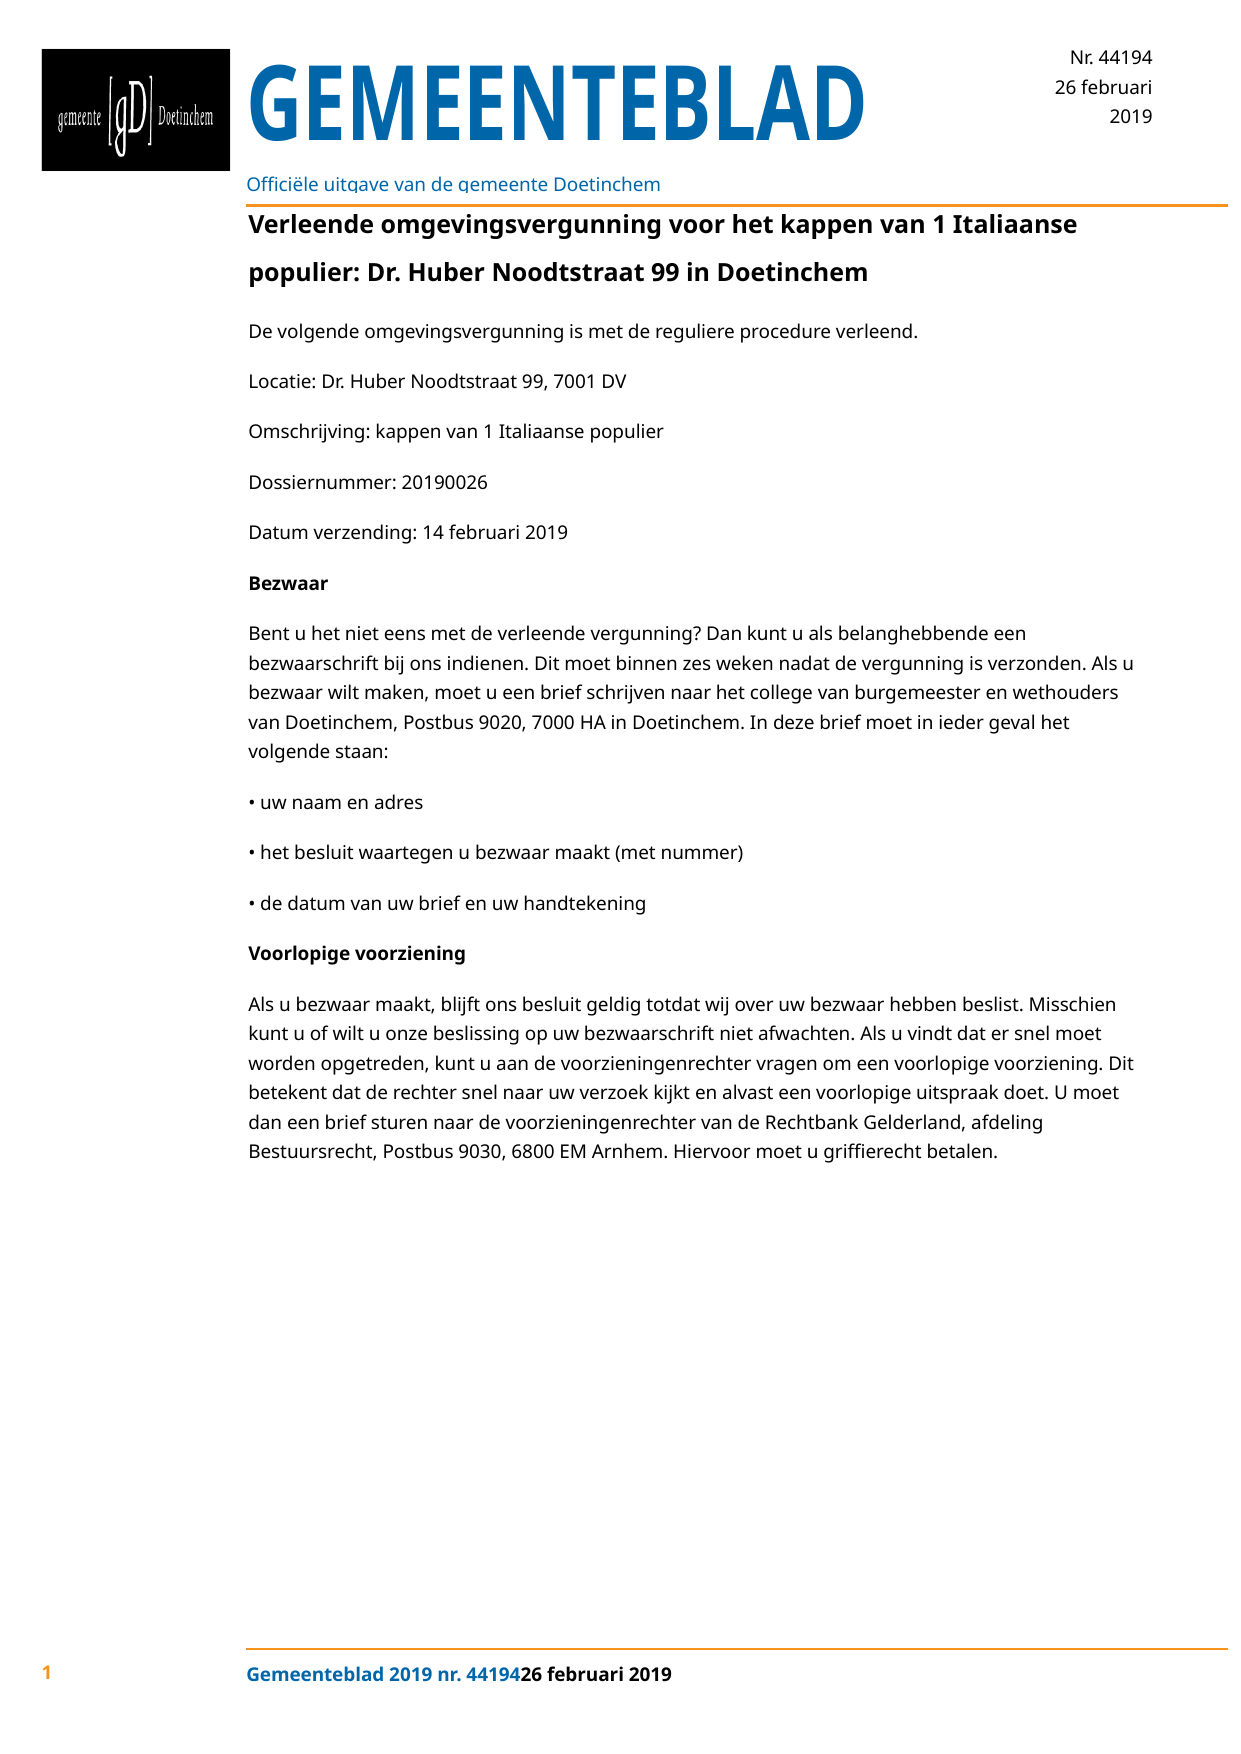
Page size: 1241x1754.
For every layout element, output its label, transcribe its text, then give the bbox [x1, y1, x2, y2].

text Bent u het niet eens met de verleende vergunning? Dan kunt u als belanghebbende een bezwaarschrift bij ons indienen. Dit moet binnen zes weken nadat de vergunning is verzonden. Als u bezwaar wilt maken, moet u een brief schrijven naar het college van burgemeester en wethouders van Doetinchem, Postbus 9020, 7000 HA in Doetinchem. In deze brief moet in ieder geval het volgende staan: [248, 620, 1152, 764]
text • uw naam en adres [248, 789, 1152, 815]
text • de datum van uw brief en uw handtekening [248, 890, 1152, 916]
text Bezwaar [248, 570, 1152, 596]
text Locatie: Dr. Huber Noodtstraat 99, 7001 DV [248, 368, 1152, 394]
text Verleende omgevingsvergunning voor het kappen van 1 Italiaanse populier: Dr. Huber Noodtstraat 99 in Doetinchem [248, 207, 1152, 288]
picture [41, 47, 231, 172]
text Dossiernummer: 20190026 [248, 469, 1152, 495]
text Omschrijving: kappen van 1 Italiaanse populier [248, 419, 1152, 444]
text Voorlopige voorziening [248, 940, 1152, 966]
text Datum verzending: 14 februari 2019 [248, 519, 1152, 545]
text Als u bezwaar maakt, blijft ons besluit geldig totdat wij over uw bezwaar hebben beslist. Misschien kunt u of wilt u onze beslissing op uw bezwaarschrift niet afwachten. Als u vindt dat er snel moet worden opgetreden, kunt u aan de voorzieningenrechter vragen om een voorlopige voorziening. Dit betekent dat de rechter snel naar uw verzoek kijkt en alvast een voorlopige uitspraak doet. U moet dan een brief sturen naar de voorzieningenrechter van de Rechtbank Gelderland, afdeling Bestuursrecht, Postbus 9030, 6800 EM Arnhem. Hiervoor moet u griffierecht betalen. [248, 991, 1152, 1164]
text De volgende omgevingsvergunning is met de reguliere procedure verleend. [248, 318, 1152, 344]
text • het besluit waartegen u bezwaar maakt (met nummer) [248, 839, 1152, 865]
